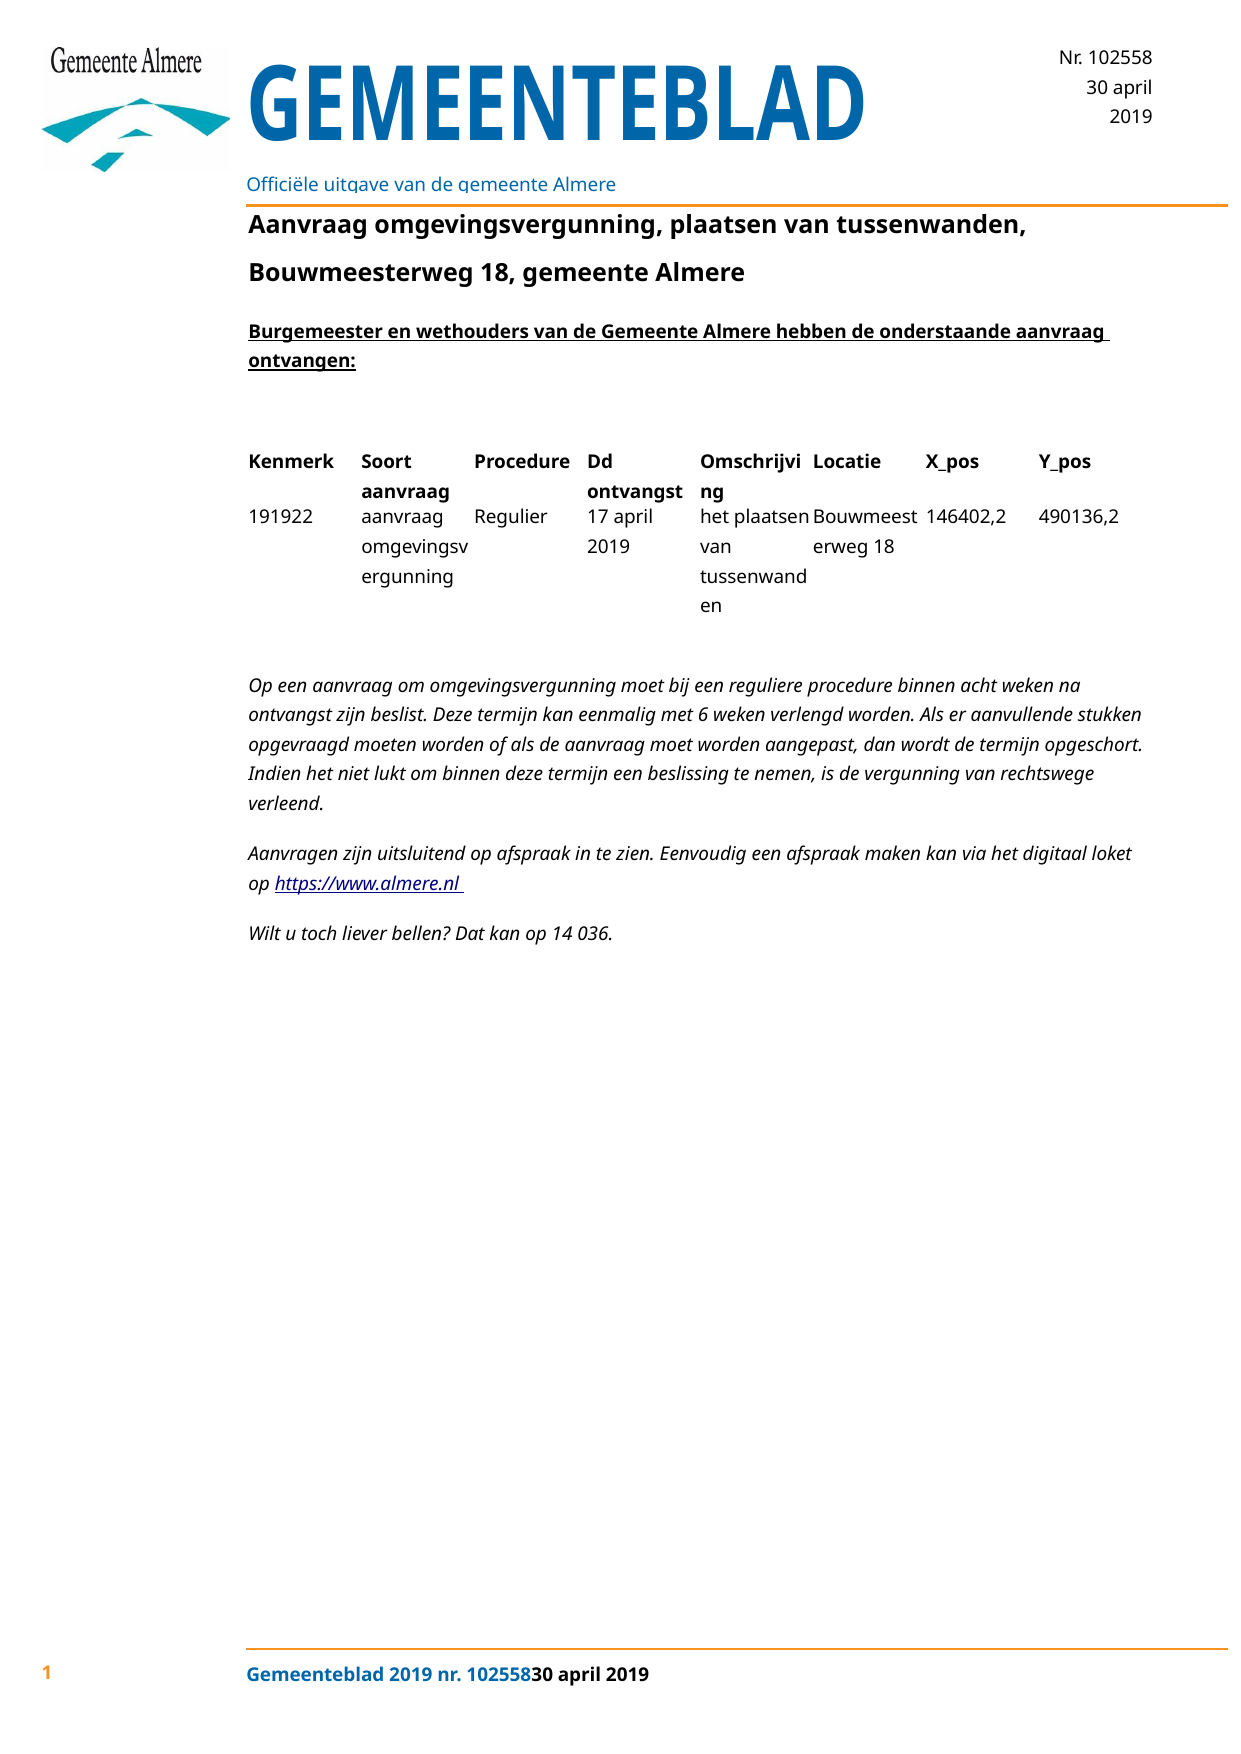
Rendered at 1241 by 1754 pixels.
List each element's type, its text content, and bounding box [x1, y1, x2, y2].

text Burgemeester en wethouders van de Gemeente Almere hebben de onderstaande aanvraag ontvangen: [248, 318, 1152, 373]
table_header Dd ontvangst [587, 449, 700, 504]
picture [41, 47, 231, 172]
table_header Kenmerk [248, 449, 361, 504]
table_cell 191922 [248, 504, 361, 618]
table_header Omschrijving [700, 449, 813, 504]
table_header X_pos [926, 449, 1038, 504]
table_cell 17 april 2019 [587, 504, 700, 618]
table_header Soort aanvraag [361, 449, 474, 504]
table_header Locatie [813, 449, 926, 504]
text Op een aanvraag om omgevingsvergunning moet bij een reguliere procedure binnen acht weken na ontvangst zijn beslist. Deze termijn kan eenmalig met 6 weken verlengd worden. Als er aanvullende stukken opgevraagd moeten worden of als de aanvraag moet worden aangepast, dan wordt de termijn opgeschort. Indien het niet lukt om binnen deze termijn een beslissing te nemen, is de vergunning van rechtswege verleend. [248, 672, 1152, 816]
table_cell 146402,2 [926, 504, 1038, 618]
table_header Procedure [474, 449, 587, 504]
table_cell aanvraag omgevingsvergunning [361, 504, 474, 618]
text Wilt u toch liever bellen? Dat kan op 14 036. [248, 921, 1152, 946]
table_cell Bouwmeesterweg 18 [813, 504, 926, 618]
table_cell 490136,2 [1039, 504, 1152, 618]
table_cell Regulier [474, 504, 587, 618]
table_header Y_pos [1039, 449, 1152, 504]
text Aanvragen zijn uitsluitend op afspraak in te zien. Eenvoudig een afspraak maken kan via het digitaal loket op https://www.almere.nl [248, 841, 1152, 896]
table_cell het plaatsen van tussenwanden [700, 504, 813, 618]
text Aanvraag omgevingsvergunning, plaatsen van tussenwanden, Bouwmeesterweg 18, gemeente Almere [248, 207, 1152, 288]
